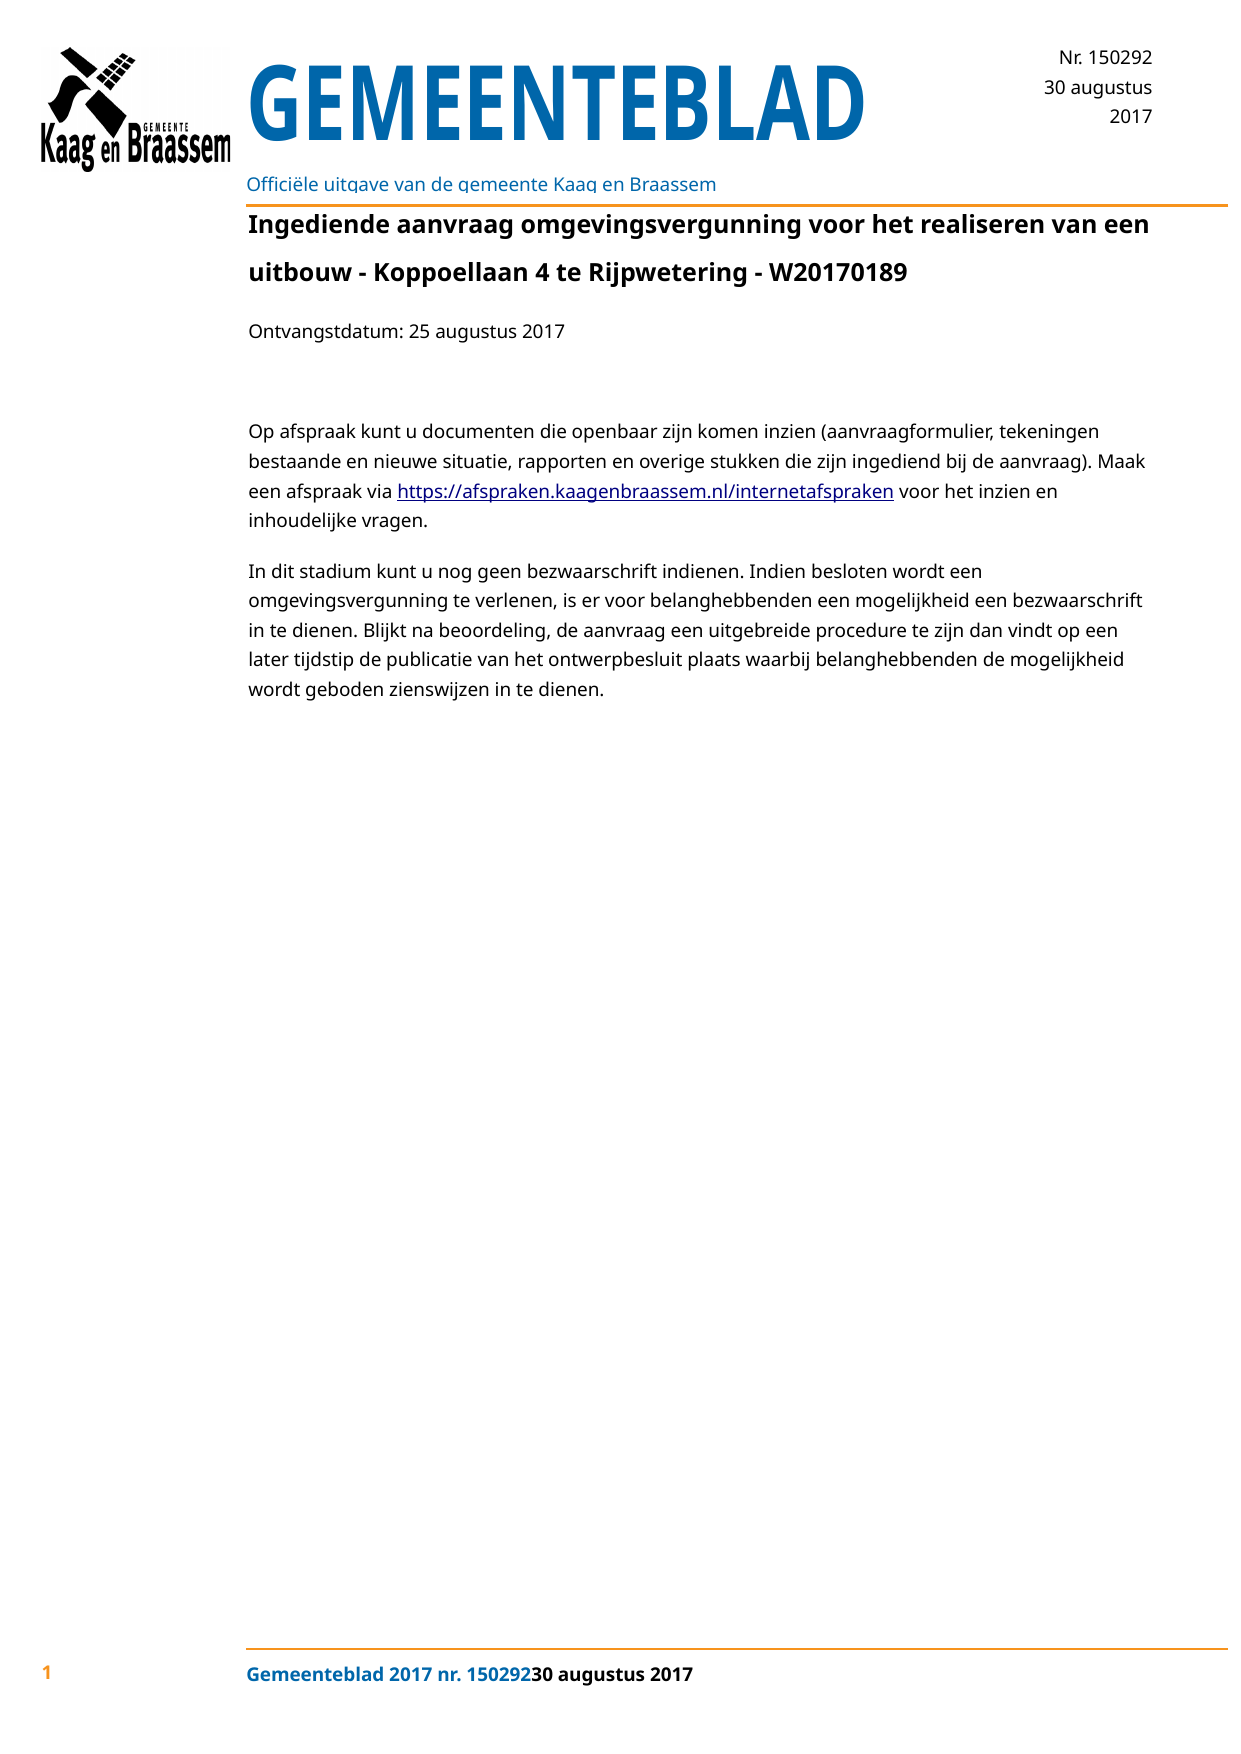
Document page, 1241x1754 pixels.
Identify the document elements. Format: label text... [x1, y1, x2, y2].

text Ontvangstdatum: 25 augustus 2017 [248, 318, 1152, 344]
text Op afspraak kunt u documenten die openbaar zijn komen inzien (aanvraagformulier, tekeningen bestaande en nieuwe situatie, rapporten en overige stukken die zijn ingediend bij de aanvraag). Maak een afspraak via https://afspraken.kaagenbraassem.nl/internetafspraken voor het inzien en inhoudelijke vragen. [248, 419, 1152, 533]
text Ingediende aanvraag omgevingsvergunning voor het realiseren van een uitbouw - Koppoellaan 4 te Rijpwetering - W20170189 [248, 207, 1152, 288]
text In dit stadium kunt u nog geen bezwaarschrift indienen. Indien besloten wordt een omgevingsvergunning te verlenen, is er voor belanghebbenden een mogelijkheid een bezwaarschrift in te dienen. Blijkt na beoordeling, de aanvraag een uitgebreide procedure te zijn dan vindt op een later tijdstip de publicatie van het ontwerpbesluit plaats waarbij belanghebbenden de mogelijkheid wordt geboden zienswijzen in te dienen. [248, 558, 1152, 702]
picture [41, 47, 231, 172]
